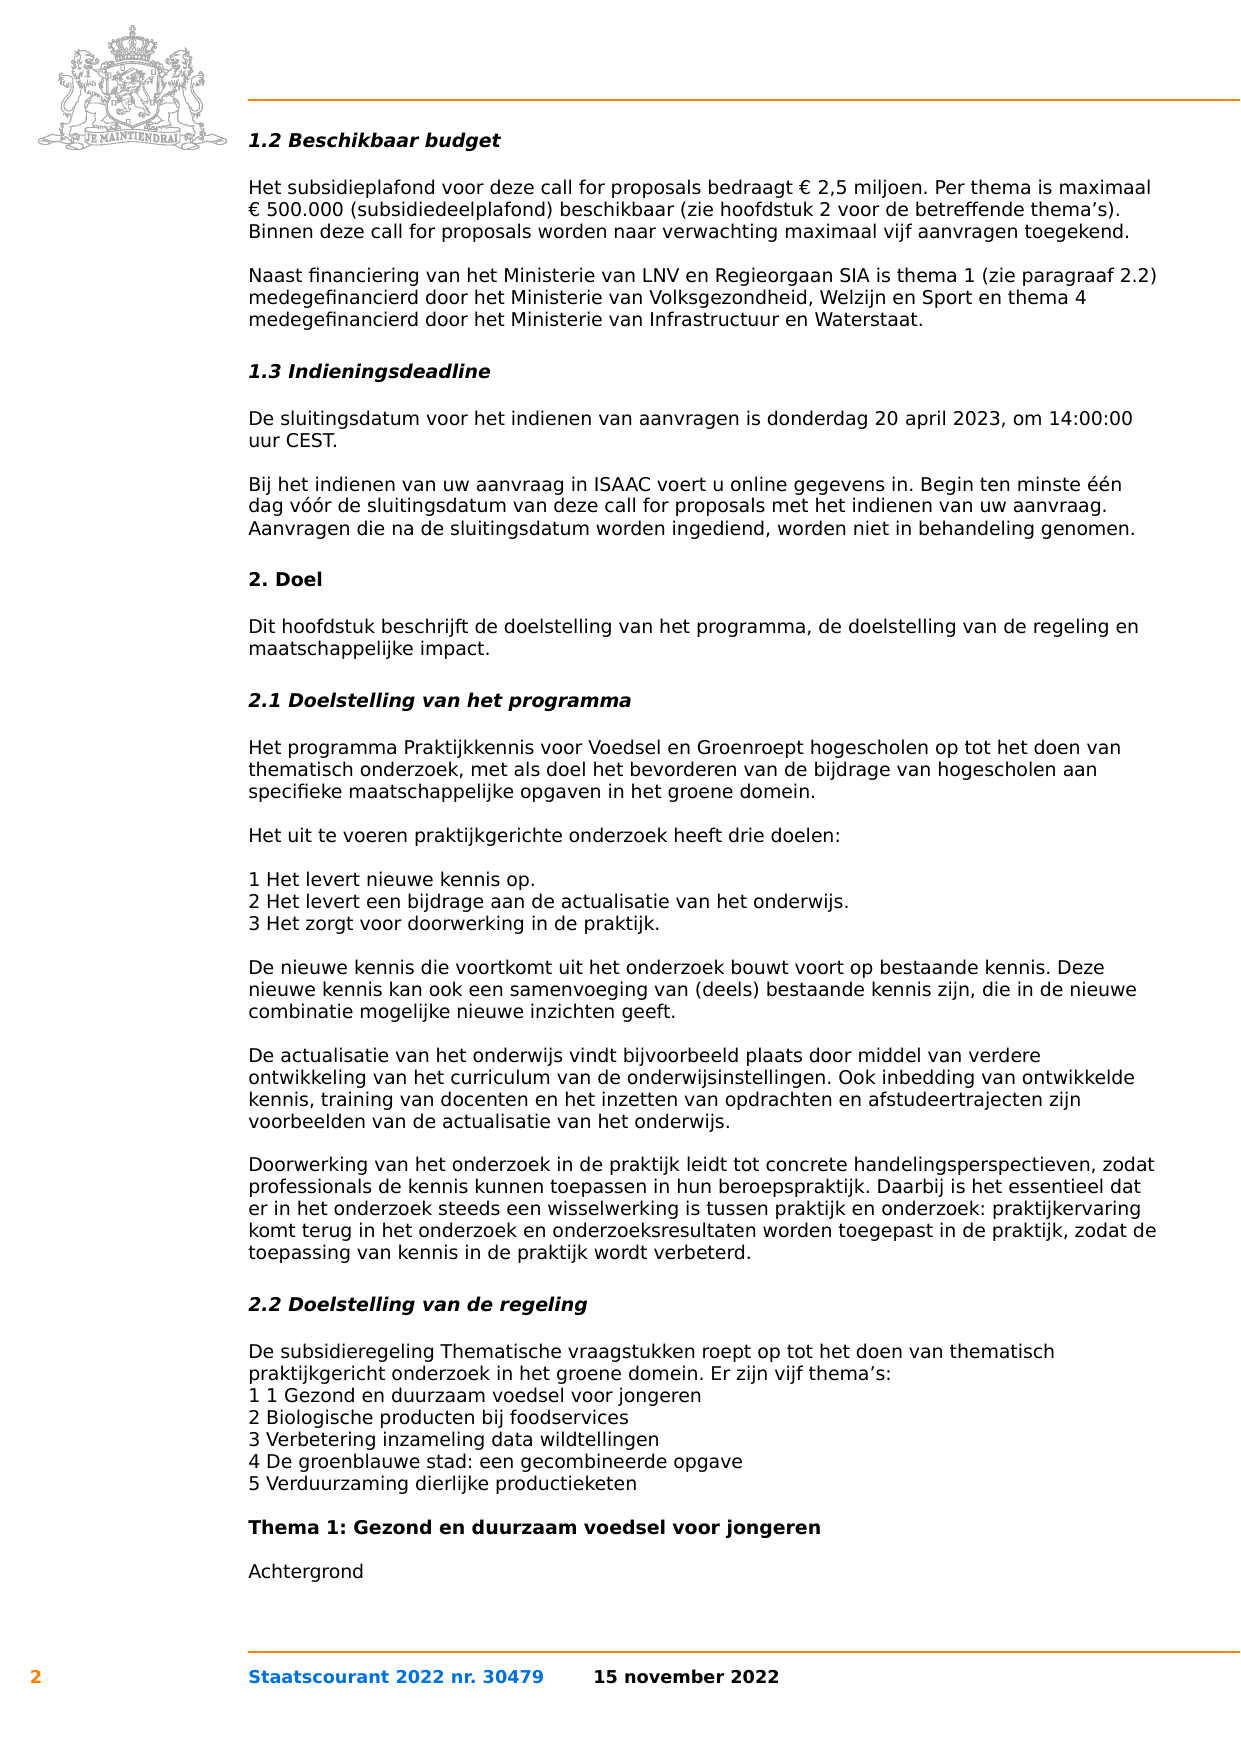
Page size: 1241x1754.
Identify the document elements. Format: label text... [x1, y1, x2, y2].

text 5 Verduurzaming dierlijke productieketen [248, 1473, 1163, 1495]
text De actualisatie van het onderwijs vindt bijvoorbeeld plaats door middel van verdere ontwikkeling van het curriculum van de onderwijsinstellingen. Ook inbedding van ontwikkelde kennis, training van docenten en het inzetten van opdrachten en afstudeertrajecten zijn voorbeelden van de actualisatie van het onderwijs. [248, 1044, 1163, 1132]
text Het subsidieplafond voor deze call for proposals bedraagt € 2,5 miljoen. Per thema is maximaal € 500.000 (subsidiedeelplafond) beschikbaar (zie hoofdstuk 2 voor de betreffende thema’s). Binnen deze call for proposals worden naar verwachting maximaal vijf aanvragen toegekend. [248, 177, 1163, 243]
text 2 Biologische producten bij foodservices [248, 1407, 1163, 1429]
text De subsidieregeling Thematische vraagstukken roept op tot het doen van thematisch praktijkgericht onderzoek in het groene domein. Er zijn vijf thema’s: [248, 1341, 1163, 1385]
text Dit hoofdstuk beschrijft de doelstelling van het programma, de doelstelling van de regeling en maatschappelijke impact. [248, 616, 1163, 660]
subtitle Thema 1: Gezond en duurzaam voedsel voor jongeren [248, 1517, 1163, 1539]
subtitle 2.1 Doelstelling van het programma [248, 690, 1163, 712]
text Achtergrond [248, 1561, 1163, 1583]
text De nieuwe kennis die voortkomt uit het onderzoek bouwt voort op bestaande kennis. Deze nieuwe kennis kan ook een samenvoeging van (deels) bestaande kennis zijn, die in de nieuwe combinatie mogelijke nieuwe inzichten geeft. [248, 957, 1163, 1023]
picture [38, 25, 227, 150]
text 3 Het zorgt voor doorwerking in de praktijk. [248, 913, 1163, 935]
text 2 Het levert een bijdrage aan de actualisatie van het onderwijs. [248, 891, 1163, 913]
text 4 De groenblauwe stad: een gecombineerde opgave [248, 1451, 1163, 1473]
text De sluitingsdatum voor het indienen van aanvragen is donderdag 20 april 2023, om 14:00:00 uur CEST. [248, 408, 1163, 452]
text 3 Verbetering inzameling data wildtellingen [248, 1429, 1163, 1451]
text Bij het indienen van uw aanvraag in ISAAC voert u online gegevens in. Begin ten minste één dag vóór de sluitingsdatum van deze call for proposals met het indienen van uw aanvraag. Aanvragen die na de sluitingsdatum worden ingediend, worden niet in behandeling genomen. [248, 473, 1163, 539]
subtitle 1.3 Indieningsdeadline [248, 361, 1163, 383]
subtitle 1.2 Beschikbaar budget [248, 130, 1163, 152]
text Het uit te voeren praktijkgerichte onderzoek heeft drie doelen: [248, 825, 1163, 847]
text 1 Het levert nieuwe kennis op. [248, 869, 1163, 891]
text Het programma Praktijkkennis voor Voedsel en Groenroept hogescholen op tot het doen van thematisch onderzoek, met als doel het bevorderen van de bijdrage van hogescholen aan specifieke maatschappelijke opgaven in het groene domein. [248, 737, 1163, 803]
text Doorwerking van het onderzoek in de praktijk leidt tot concrete handelingsperspectieven, zodat professionals de kennis kunnen toepassen in hun beroepspraktijk. Daarbij is het essentieel dat er in het onderzoek steeds een wisselwerking is tussen praktijk en onderzoek: praktijkervaring komt terug in het onderzoek en onderzoeksresultaten worden toegepast in de praktijk, zodat de toepassing van kennis in de praktijk wordt verbeterd. [248, 1154, 1163, 1264]
text Naast financiering van het Ministerie van LNV en Regieorgaan SIA is thema 1 (zie paragraaf 2.2) medegefinancierd door het Ministerie van Volksgezondheid, Welzijn en Sport en thema 4 medegefinancierd door het Ministerie van Infrastructuur en Waterstaat. [248, 265, 1163, 331]
subtitle 2. Doel [248, 569, 1163, 591]
subtitle 2.2 Doelstelling van de regeling [248, 1294, 1163, 1316]
text 1 1 Gezond en duurzaam voedsel voor jongeren [248, 1385, 1163, 1407]
